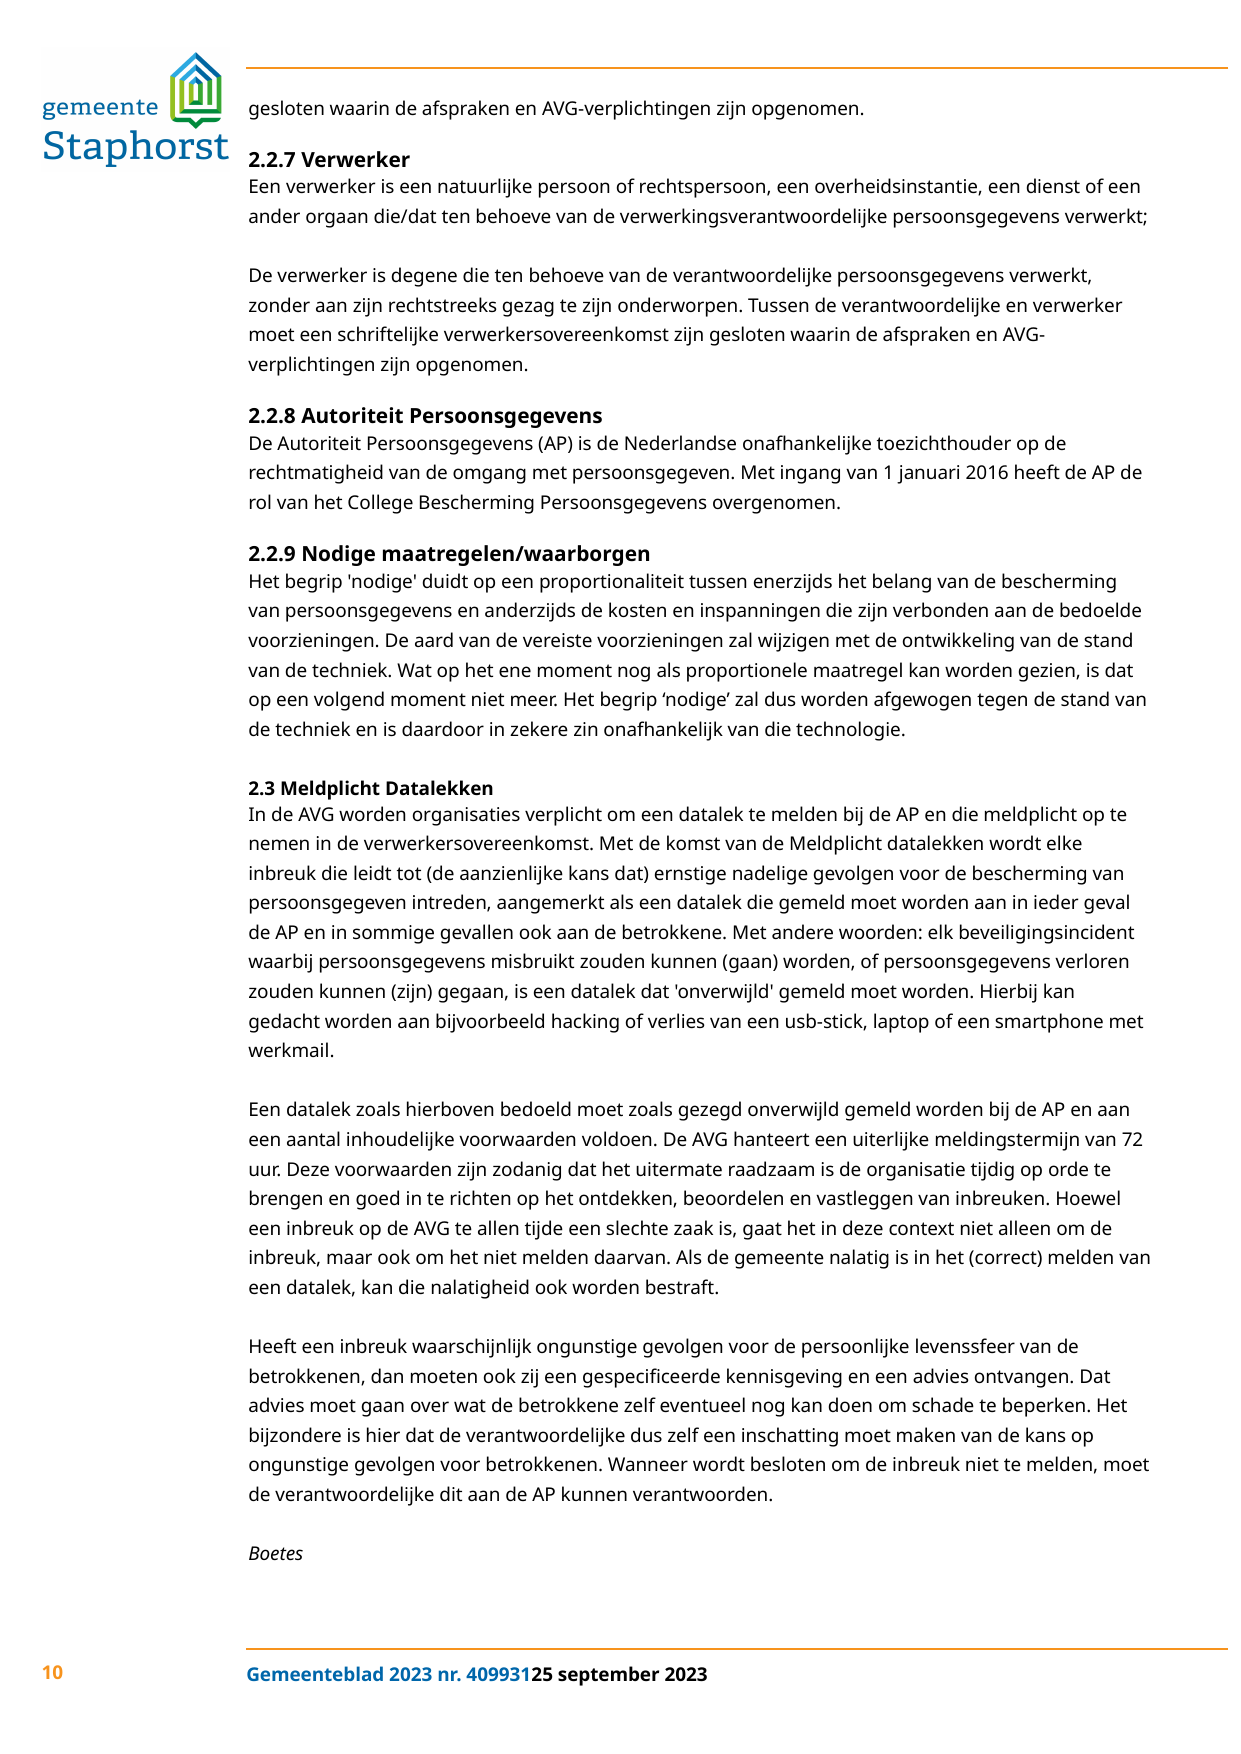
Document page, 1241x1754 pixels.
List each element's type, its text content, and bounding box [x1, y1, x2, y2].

text gesloten waarin de afspraken en AVG-verplichtingen zijn opgenomen. [248, 95, 1152, 121]
text De Autoriteit Persoonsgegevens (AP) is de Nederlandse onafhankelijke toezichthouder op de rechtmatigheid van de omgang met persoonsgegeven. Met ingang van 1 januari 2016 heeft de AP de rol van het College Bescherming Persoonsgegevens overgenomen. [248, 430, 1152, 515]
text De verwerker is degene die ten behoeve van de verantwoordelijke persoonsgegevens verwerkt, zonder aan zijn rechtstreeks gezag te zijn onderworpen. Tussen de verantwoordelijke en verwerker moet een schriftelijke verwerkersovereenkomst zijn gesloten waarin de afspraken en AVG-verplichtingen zijn opgenomen. [248, 262, 1152, 377]
text Een datalek zoals hierboven bedoeld moet zoals gezegd onverwijld gemeld worden bij de AP en aan een aantal inhoudelijke voorwaarden voldoen. De AVG hanteert een uiterlijke meldingstermijn van 72 uur. Deze voorwaarden zijn zodanig dat het uitermate raadzaam is de organisatie tijdig op orde te brengen en goed in te richten op het ontdekken, beoordelen en vastleggen van inbreuken. Hoewel een inbreuk op de AVG te allen tijde een slechte zaak is, gaat het in deze context niet alleen om de inbreuk, maar ook om het niet melden daarvan. Als de gemeente nalatig is in het (correct) melden van een datalek, kan die nalatigheid ook worden bestraft. [248, 1097, 1152, 1300]
text In de AVG worden organisaties verplicht om een datalek te melden bij de AP en die meldplicht op te nemen in de verwerkersovereenkomst. Met de komst van de Meldplicht datalekken wordt elke inbreuk die leidt tot (de aanzienlijke kans dat) ernstige nadelige gevolgen voor de bescherming van persoonsgegeven intreden, aangemerkt als een datalek die gemeld moet worden aan in ieder geval de AP en in sommige gevallen ook aan de betrokkene. Met andere woorden: elk beveiligingsincident waarbij persoonsgegevens misbruikt zouden kunnen (gaan) worden, of persoonsgegevens verloren zouden kunnen (zijn) gegaan, is een datalek dat 'onverwijld' gemeld moet worden. Hierbij kan gedacht worden aan bijvoorbeeld hacking of verlies van een usb-stick, laptop of een smartphone met werkmail. [248, 801, 1152, 1063]
text 2.2.9 Nodige maatregelen/waarborgen [248, 539, 1152, 568]
picture [41, 47, 231, 172]
text 2.3 Meldplicht Datalekken [248, 775, 1152, 801]
text Heeft een inbreuk waarschijnlijk ongunstige gevolgen voor de persoonlijke levenssfeer van de betrokkenen, dan moeten ook zij een gespecificeerde kennisgeving en een advies ontvangen. Dat advies moet gaan over wat de betrokkene zelf eventueel nog kan doen om schade te beperken. Het bijzondere is hier dat de verantwoordelijke dus zelf een inschatting moet maken van de kans op ongunstige gevolgen voor betrokkenen. Wanneer wordt besloten om de inbreuk niet te melden, moet de verantwoordelijke dit aan de AP kunnen verantwoorden. [248, 1333, 1152, 1507]
text Het begrip 'nodige' duidt op een proportionaliteit tussen enerzijds het belang van de bescherming van persoonsgegevens en anderzijds de kosten en inspanningen die zijn verbonden aan de bedoelde voorzieningen. De aard van de vereiste voorzieningen zal wijzigen met de ontwikkeling van de stand van de techniek. Wat op het ene moment nog als proportionele maatregel kan worden gezien, is dat op een volgend moment niet meer. Het begrip ‘nodige’ zal dus worden afgewogen tegen de stand van de techniek en is daardoor in zekere zin onafhankelijk van die technologie. [248, 568, 1152, 742]
text 2.2.8 Autoriteit Persoonsgegevens [248, 402, 1152, 430]
text Een verwerker is een natuurlijke persoon of rechtspersoon, een overheidsinstantie, een dienst of een ander orgaan die/dat ten behoeve van de verwerkingsverantwoordelijke persoonsgegevens verwerkt; [248, 174, 1152, 229]
text Boetes [248, 1540, 1152, 1566]
text 2.2.7 Verwerker [248, 145, 1152, 174]
